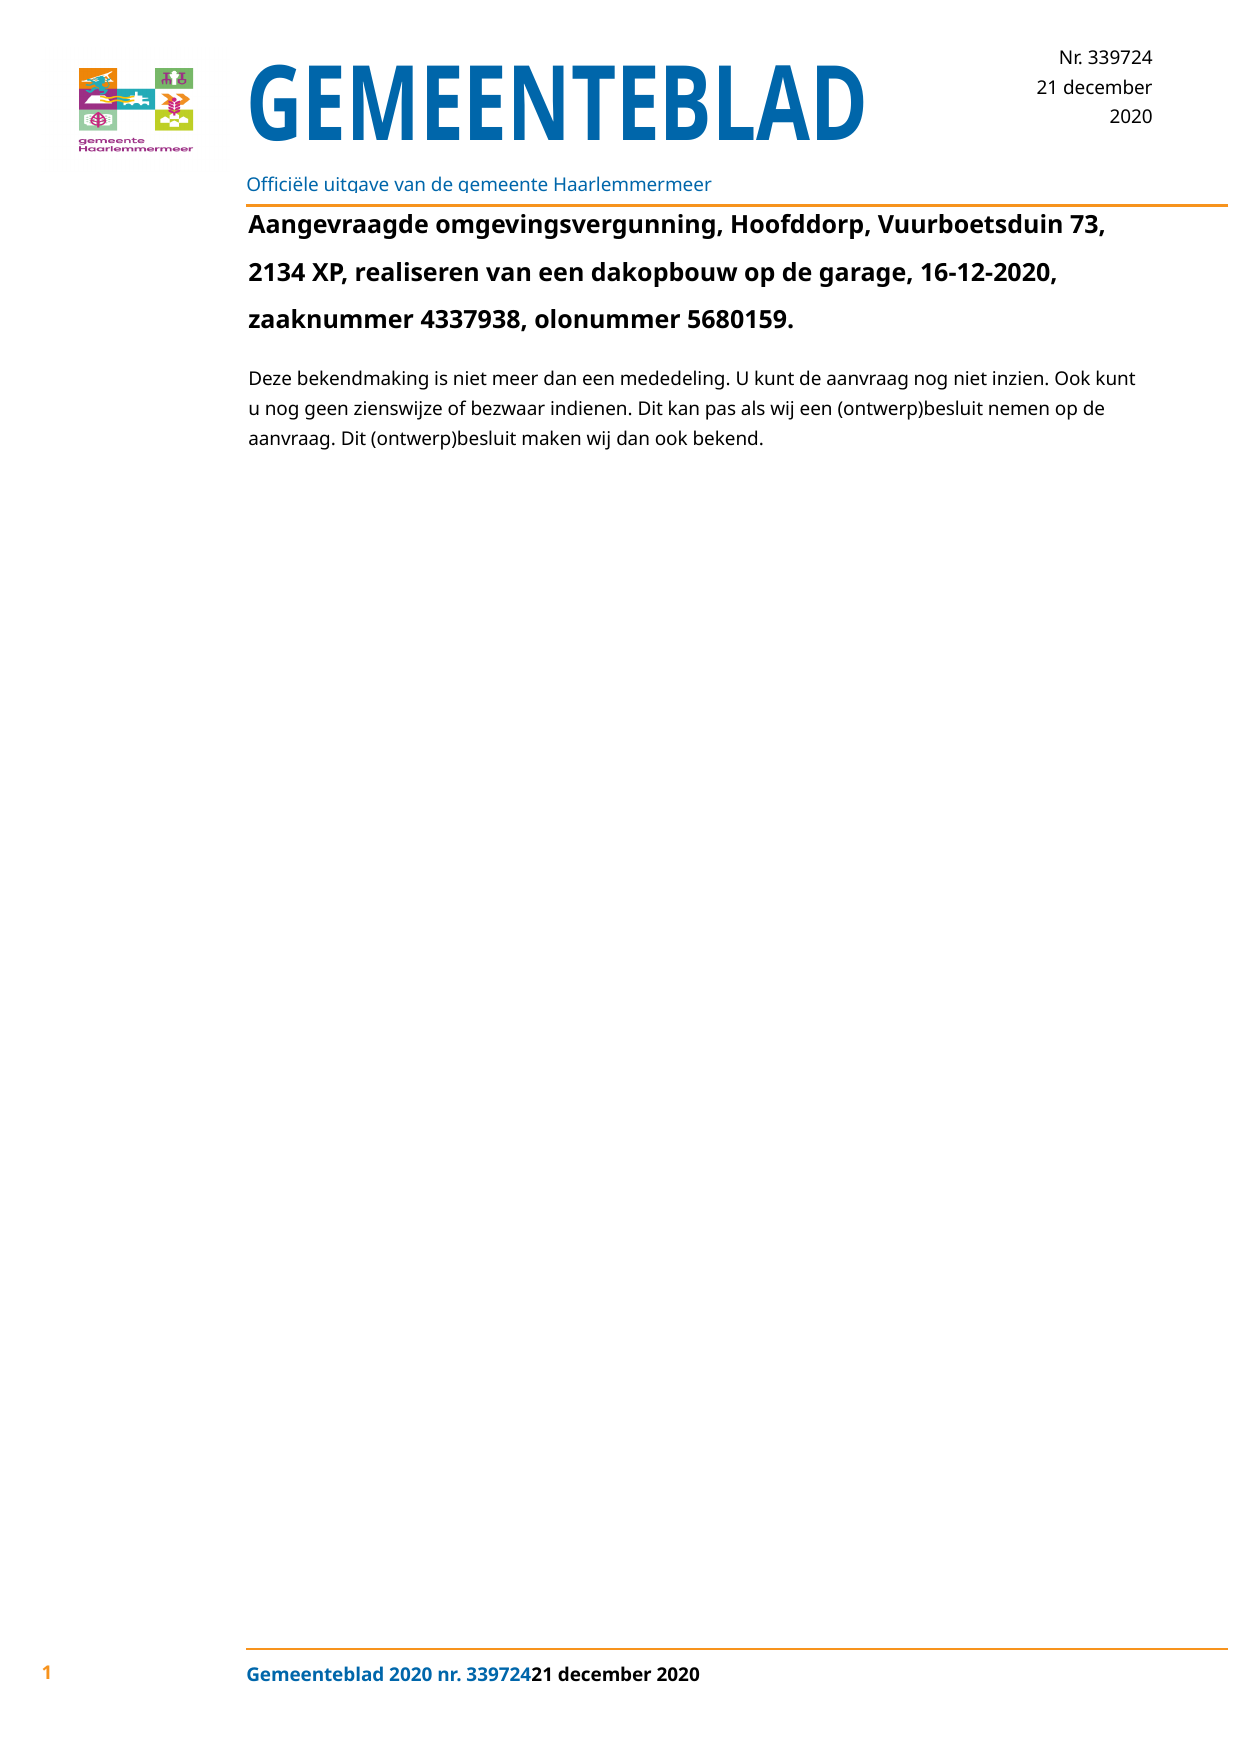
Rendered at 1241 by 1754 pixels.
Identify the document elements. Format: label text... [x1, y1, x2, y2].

text Aangevraagde omgevingsvergunning, Hoofddorp, Vuurboetsduin 73, 2134 XP, realiseren van een dakopbouw op de garage, 16-12-2020, zaaknummer 4337938, olonummer 5680159. [248, 207, 1152, 336]
text Deze bekendmaking is niet meer dan een mededeling. U kunt de aanvraag nog niet inzien. Ook kunt u nog geen zienswijze of bezwaar indienen. Dit kan pas als wij een (ontwerp)besluit nemen op de aanvraag. Dit (ontwerp)besluit maken wij dan ook bekend. [248, 366, 1152, 450]
picture [41, 47, 231, 172]
